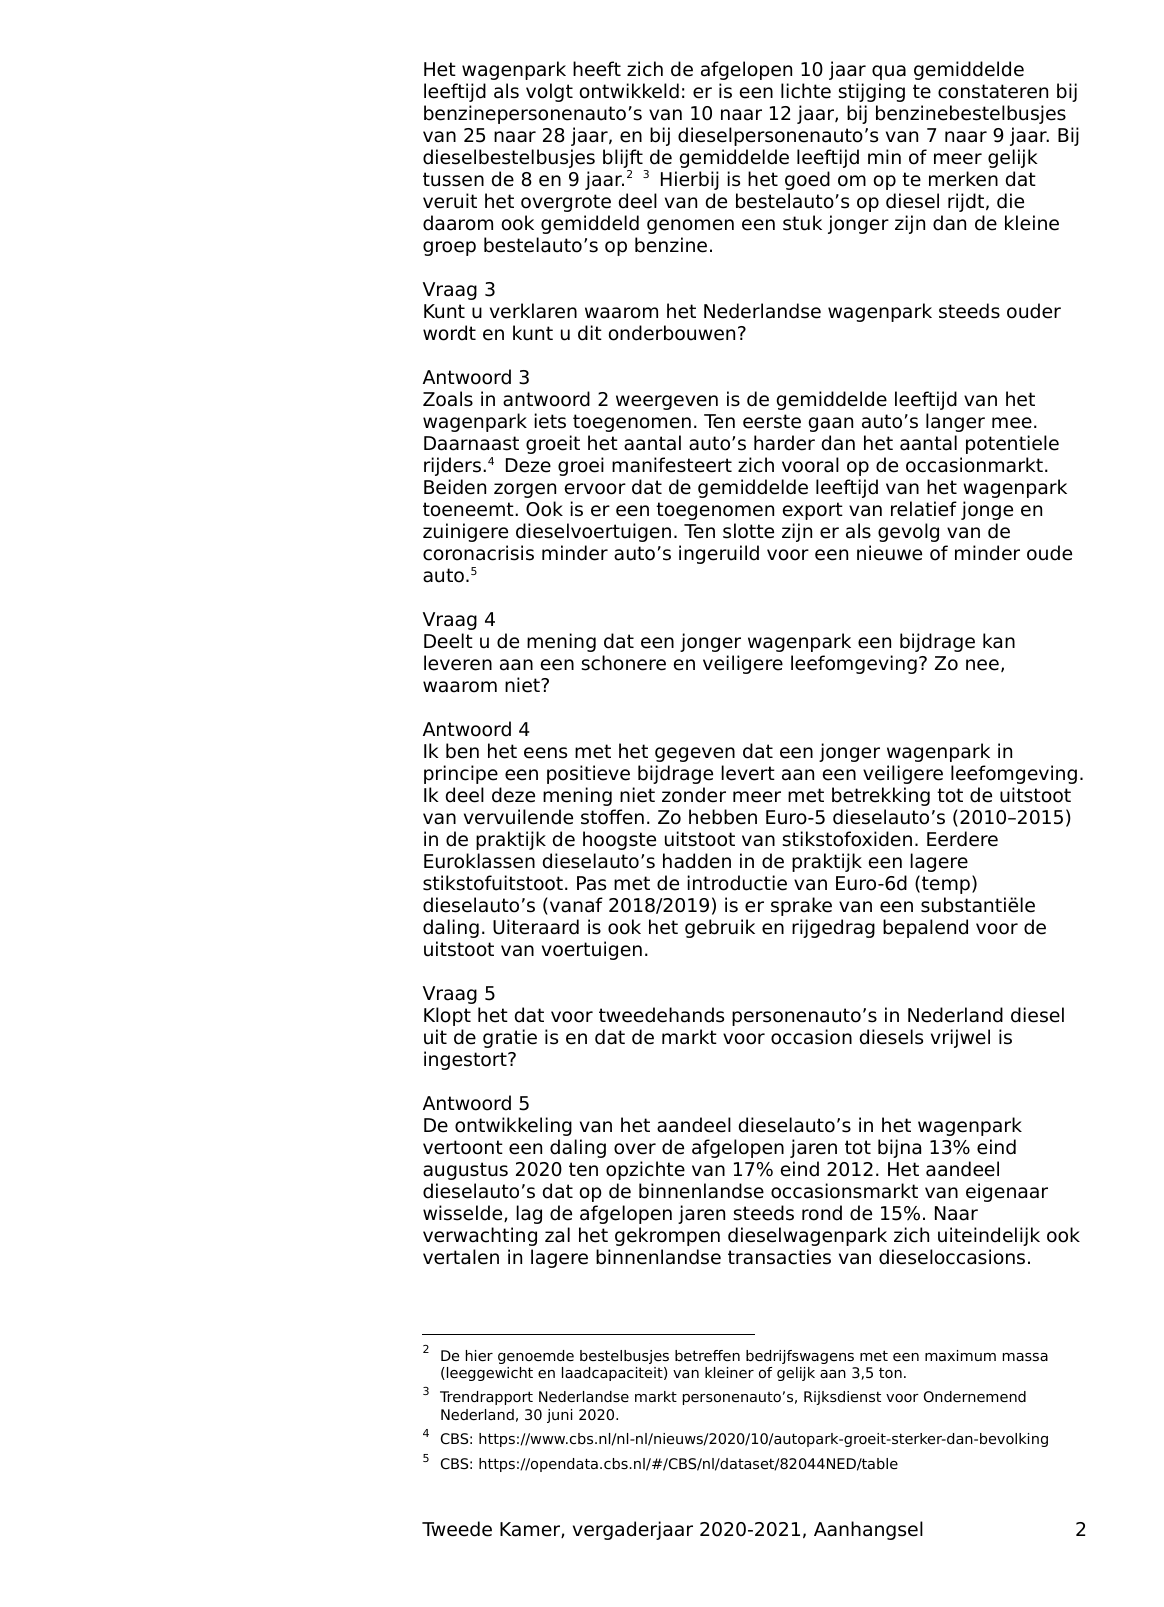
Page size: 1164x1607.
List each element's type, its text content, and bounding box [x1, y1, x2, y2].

text Vraag 4 [422, 609, 1087, 631]
text Deelt u de mening dat een jonger wagenpark een bijdrage kan leveren aan een schonere en veiligere leefomgeving? Zo nee, waarom niet? [422, 631, 1087, 697]
text Vraag 3 [422, 279, 1087, 301]
text Antwoord 4 [422, 719, 1087, 741]
text Trendrapport Nederlandse markt personenauto’s, Rijksdienst voor Ondernemend Nederland, 30 juni 2020. [422, 1385, 1087, 1424]
text Ik ben het eens met het gegeven dat een jonger wagenpark in principe een positieve bijdrage levert aan een veiligere leefomgeving. Ik deel deze mening niet zonder meer met betrekking tot de uitstoot van vervuilende stoffen. Zo hebben Euro-5 dieselauto’s (2010–2015) in de praktijk de hoogste uitstoot van stikstofoxiden. Eerdere Euroklassen dieselauto’s hadden in de praktijk een lagere stikstofuitstoot. Pas met de introductie van Euro-6d (temp) dieselauto’s (vanaf 2018/2019) is er sprake van een substantiële daling. Uiteraard is ook het gebruik en rijgedrag bepalend voor de uitstoot van voertuigen. [422, 741, 1087, 961]
text Antwoord 3 [422, 367, 1087, 389]
text Het wagenpark heeft zich de afgelopen 10 jaar qua gemiddelde leeftijd als volgt ontwikkeld: er is een lichte stijging te constateren bij benzinepersonenauto’s van 10 naar 12 jaar, bij benzinebestelbusjes van 25 naar 28 jaar, en bij dieselpersonenauto’s van 7 naar 9 jaar. Bij dieselbestelbusjes blijft de gemiddelde leeftijd min of meer gelijk tussen de 8 en 9 jaar. Hierbij is het goed om op te merken dat veruit het overgrote deel van de bestelauto’s op diesel rijdt, die daarom ook gemiddeld genomen een stuk jonger zijn dan de kleine groep bestelauto’s op benzine. [422, 59, 1087, 257]
text Antwoord 5 [422, 1093, 1087, 1115]
text De hier genoemde bestelbusjes betreffen bedrijfswagens met een maximum massa (leeggewicht en laadcapaciteit) van kleiner of gelijk aan 3,5 ton. [422, 1343, 1087, 1382]
text Kunt u verklaren waarom het Nederlandse wagenpark steeds ouder wordt en kunt u dit onderbouwen? [422, 301, 1087, 345]
text De ontwikkeling van het aandeel dieselauto’s in het wagenpark vertoont een daling over de afgelopen jaren tot bijna 13% eind augustus 2020 ten opzichte van 17% eind 2012. Het aandeel dieselauto’s dat op de binnenlandse occasionsmarkt van eigenaar wisselde, lag de afgelopen jaren steeds rond de 15%. Naar verwachting zal het gekrompen dieselwagenpark zich uiteindelijk ook vertalen in lagere binnenlandse transacties van dieseloccasions. [422, 1115, 1087, 1269]
text CBS: https://www.cbs.nl/nl-nl/nieuws/2020/10/autopark-groeit-sterker-dan-bevolking [422, 1427, 1087, 1449]
text Klopt het dat voor tweedehands personenauto’s in Nederland diesel uit de gratie is en dat de markt voor occasion diesels vrijwel is ingestort? [422, 1005, 1087, 1071]
text Zoals in antwoord 2 weergeven is de gemiddelde leeftijd van het wagenpark iets toegenomen. Ten eerste gaan auto’s langer mee. Daarnaast groeit het aantal auto’s harder dan het aantal potentiele rijders. Deze groei manifesteert zich vooral op de occasionmarkt. Beiden zorgen ervoor dat de gemiddelde leeftijd van het wagenpark toeneemt. Ook is er een toegenomen export van relatief jonge en zuinigere dieselvoertuigen. Ten slotte zijn er als gevolg van de coronacrisis minder auto’s ingeruild voor een nieuwe of minder oude auto. [422, 389, 1087, 587]
text CBS: https://opendata.cbs.nl/#/CBS/nl/dataset/82044NED/table [422, 1452, 1087, 1474]
text Vraag 5 [422, 983, 1087, 1005]
